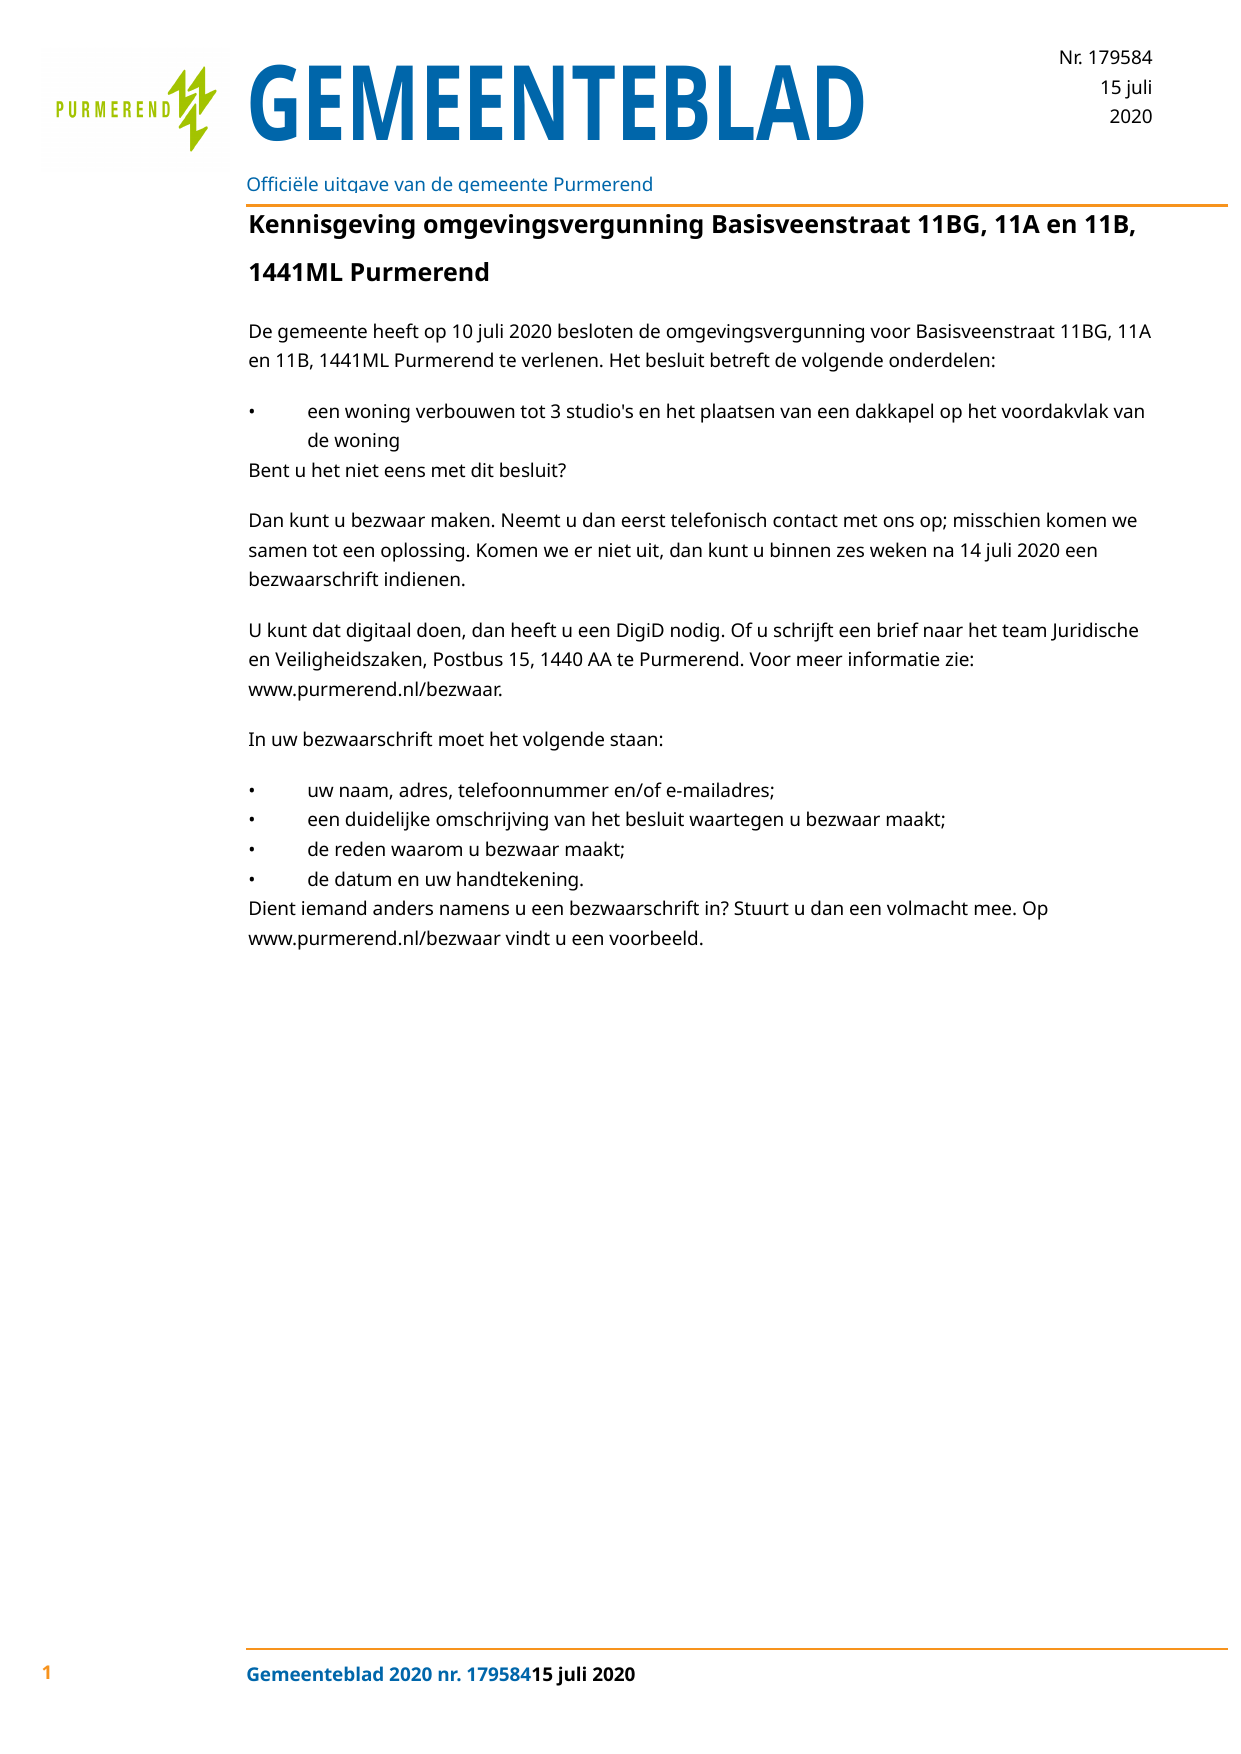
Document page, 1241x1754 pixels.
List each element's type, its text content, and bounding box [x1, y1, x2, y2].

text Dan kunt u bezwaar maken. Neemt u dan eerst telefonisch contact met ons op; misschien komen we samen tot een oplossing. Komen we er niet uit, dan kunt u binnen zes weken na 14 juli 2020 een bezwaarschrift indienen. [248, 507, 1152, 592]
text In uw bezwaarschrift moet het volgende staan: [248, 727, 1152, 752]
text De gemeente heeft op 10 juli 2020 besloten de omgevingsvergunning voor Basisveenstraat 11BG, 11A en 11B, 1441ML Purmerend te verlenen. Het besluit betreft de volgende onderdelen: [248, 318, 1152, 373]
text Dient iemand anders namens u een bezwaarschrift in? Stuurt u dan een volmacht mee. Op www.purmerend.nl/bezwaar vindt u een voorbeeld. [248, 895, 1152, 951]
picture [41, 47, 231, 172]
text Bent u het niet eens met dit besluit? [248, 457, 1152, 483]
text U kunt dat digitaal doen, dan heeft u een DigiD nodig. Of u schrijft een brief naar het team Juridische en Veiligheidszaken, Postbus 15, 1440 AA te Purmerend. Voor meer informatie zie: www.purmerend.nl/bezwaar. [248, 617, 1152, 702]
list de datum en uw handtekening. [248, 866, 1152, 892]
text Kennisgeving omgevingsvergunning Basisveenstraat 11BG, 11A en 11B, 1441ML Purmerend [248, 207, 1152, 288]
list de reden waarom u bezwaar maakt; [248, 836, 1152, 862]
list een duidelijke omschrijving van het besluit waartegen u bezwaar maakt; [248, 807, 1152, 832]
list uw naam, adres, telefoonnummer en/of e-mailadres; [248, 777, 1152, 803]
list een woning verbouwen tot 3 studio's en het plaatsen van een dakkapel op het voordakvlak van de woning [248, 398, 1152, 453]
